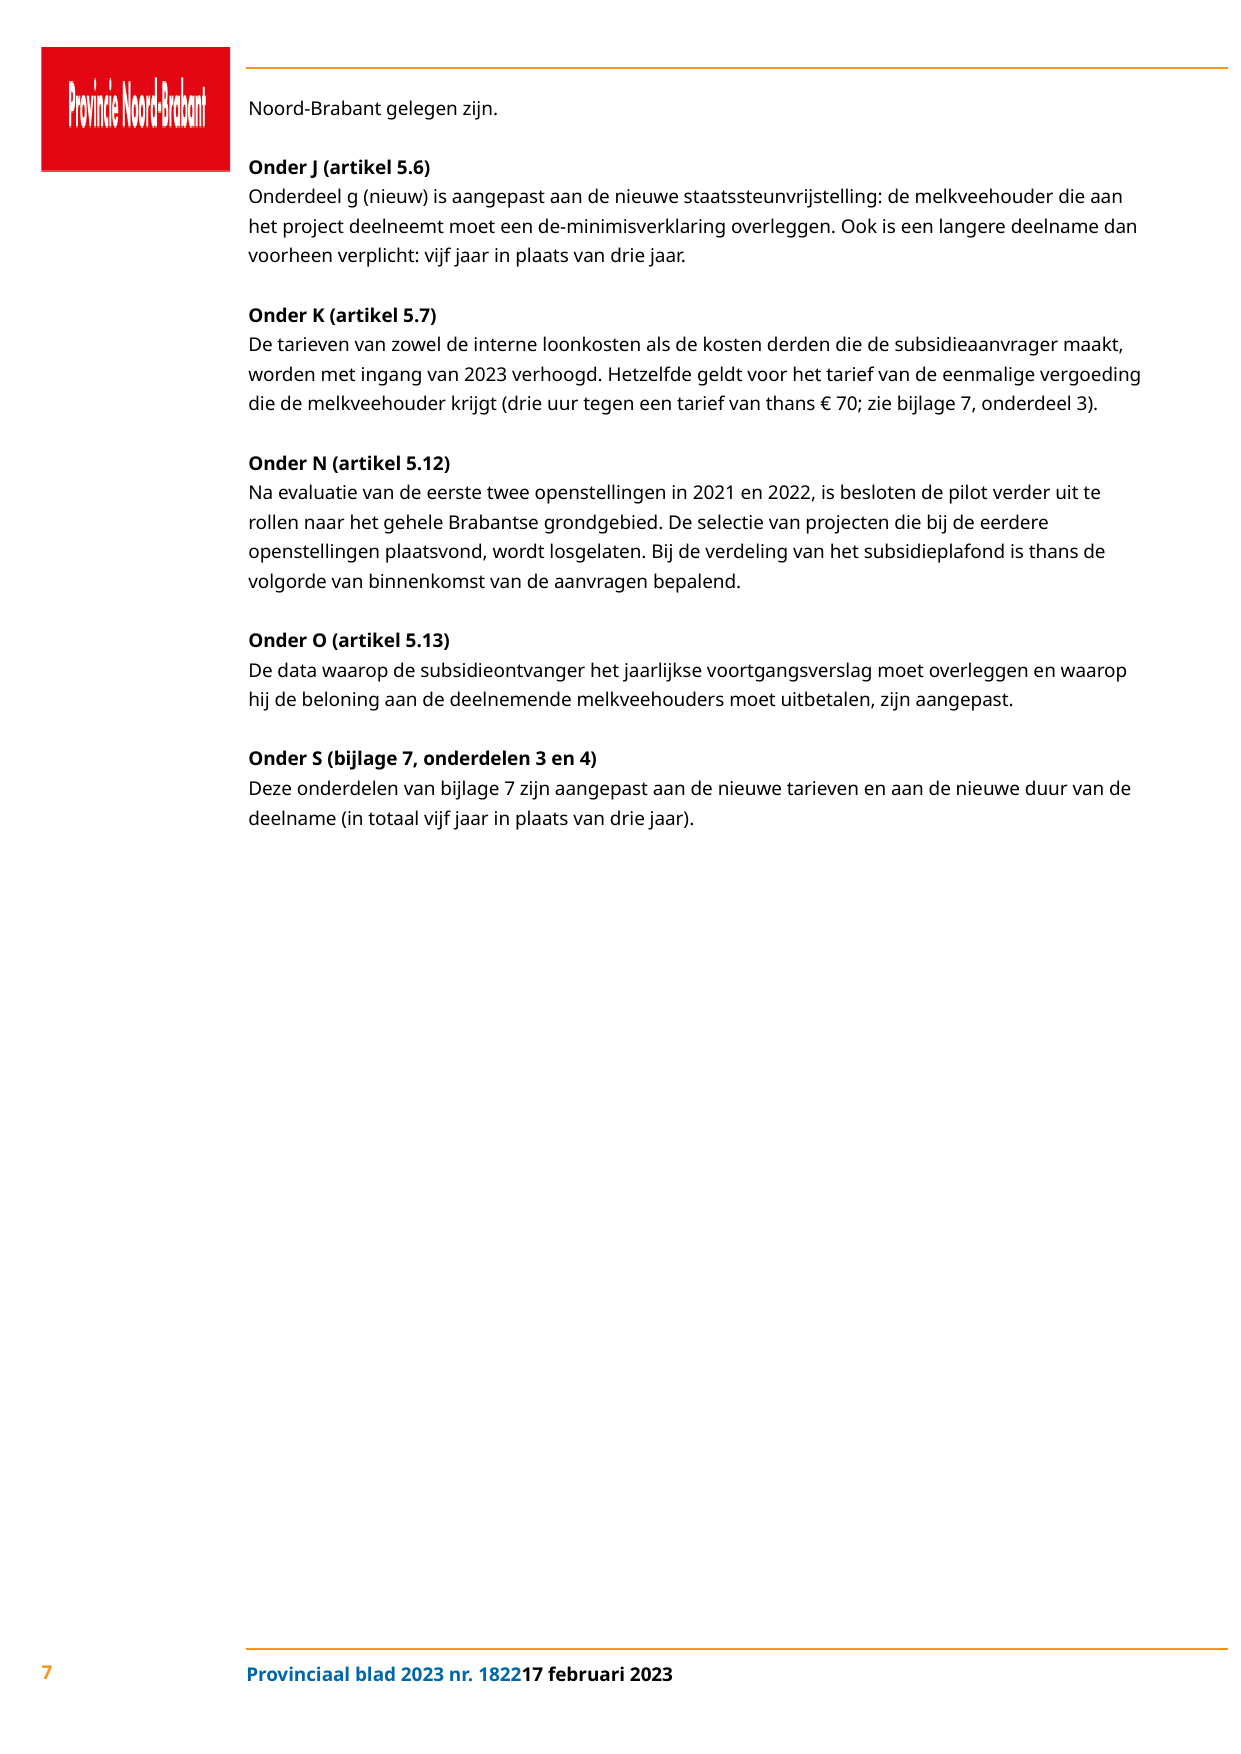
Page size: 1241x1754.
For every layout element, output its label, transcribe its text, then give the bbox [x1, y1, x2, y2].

text Onder J (artikel 5.6) [248, 154, 1152, 180]
text Onder K (artikel 5.7) [248, 302, 1152, 328]
text De data waarop de subsidieontvanger het jaarlijkse voortgangsverslag moet overleggen en waarop hij de beloning aan de deelnemende melkveehouders moet uitbetalen, zijn aangepast. [248, 657, 1152, 712]
text Onder N (artikel 5.12) [248, 450, 1152, 476]
text Noord-Brabant gelegen zijn. [248, 95, 1152, 121]
text Onderdeel g (nieuw) is aangepast aan de nieuwe staatssteunvrijstelling: de melkveehouder die aan het project deelneemt moet een de-minimisverklaring overleggen. Ook is een langere deelname dan voorheen verplicht: vijf jaar in plaats van drie jaar. [248, 183, 1152, 268]
picture [41, 47, 231, 172]
text Na evaluatie van de eerste twee openstellingen in 2021 en 2022, is besloten de pilot verder uit te rollen naar het gehele Brabantse grondgebied. De selectie van projecten die bij de eerdere openstellingen plaatsvond, wordt losgelaten. Bij de verdeling van het subsidieplafond is thans de volgorde van binnenkomst van de aanvragen bepalend. [248, 479, 1152, 594]
text Onder O (artikel 5.13) [248, 627, 1152, 653]
text Onder S (bijlage 7, onderdelen 3 en 4) [248, 746, 1152, 771]
text Deze onderdelen van bijlage 7 zijn aangepast aan de nieuwe tarieven en aan de nieuwe duur van de deelname (in totaal vijf jaar in plaats van drie jaar). [248, 775, 1152, 831]
text De tarieven van zowel de interne loonkosten als de kosten derden die de subsidieaanvrager maakt, worden met ingang van 2023 verhoogd. Hetzelfde geldt voor het tarief van de eenmalige vergoeding die de melkveehouder krijgt (drie uur tegen een tarief van thans € 70; zie bijlage 7, onderdeel 3). [248, 331, 1152, 416]
